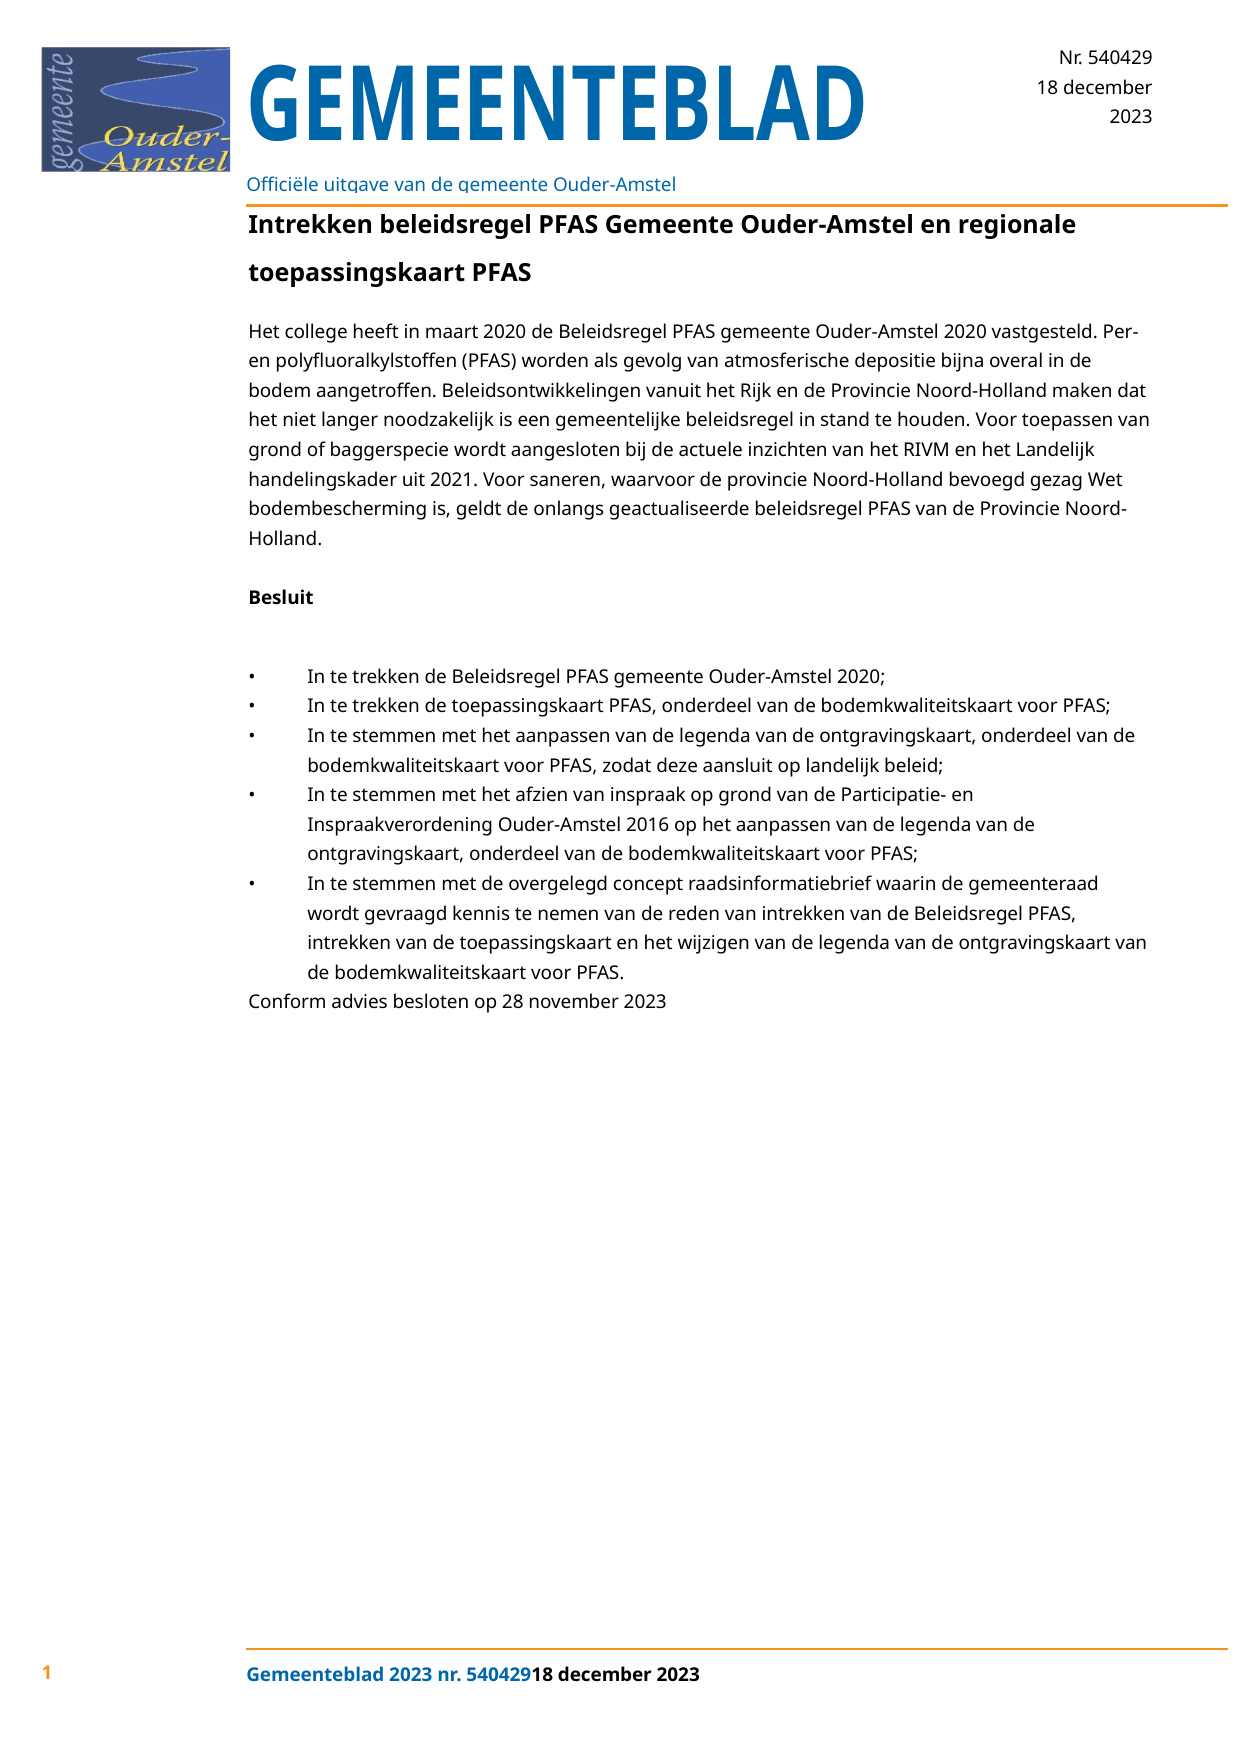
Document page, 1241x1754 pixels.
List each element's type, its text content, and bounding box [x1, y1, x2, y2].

list In te stemmen met de overgelegd concept raadsinformatiebrief waarin de gemeenteraad wordt gevraagd kennis te nemen van de reden van intrekken van de Beleidsregel PFAS, intrekken van de toepassingskaart en het wijzigen van de legenda van de ontgravingskaart van de bodemkwaliteitskaart voor PFAS. [248, 870, 1152, 984]
list In te stemmen met het aanpassen van de legenda van de ontgravingskaart, onderdeel van de bodemkwaliteitskaart voor PFAS, zodat deze aansluit op landelijk beleid; [248, 722, 1152, 777]
list In te trekken de Beleidsregel PFAS gemeente Ouder-Amstel 2020; [248, 663, 1152, 689]
picture [41, 47, 231, 172]
text Conform advies besloten op 28 november 2023 [248, 988, 1152, 1014]
text Besluit [248, 584, 1152, 610]
text Het college heeft in maart 2020 de Beleidsregel PFAS gemeente Ouder-Amstel 2020 vastgesteld. Per- en polyfluoralkylstoffen (PFAS) worden als gevolg van atmosferische depositie bijna overal in de bodem aangetroffen. Beleidsontwikkelingen vanuit het Rijk en de Provincie Noord-Holland maken dat het niet langer noodzakelijk is een gemeentelijke beleidsregel in stand te houden. Voor toepassen van grond of baggerspecie wordt aangesloten bij de actuele inzichten van het RIVM en het Landelijk handelingskader uit 2021. Voor saneren, waarvoor de provincie Noord-Holland bevoegd gezag Wet bodembescherming is, geldt de onlangs geactualiseerde beleidsregel PFAS van de Provincie Noord-Holland. [248, 318, 1152, 551]
list In te stemmen met het afzien van inspraak op grond van de Participatie- en Inspraakverordening Ouder-Amstel 2016 op het aanpassen van de legenda van de ontgravingskaart, onderdeel van de bodemkwaliteitskaart voor PFAS; [248, 781, 1152, 866]
text Intrekken beleidsregel PFAS Gemeente Ouder-Amstel en regionale toepassingskaart PFAS [248, 207, 1152, 288]
list In te trekken de toepassingskaart PFAS, onderdeel van de bodemkwaliteitskaart voor PFAS; [248, 693, 1152, 718]
